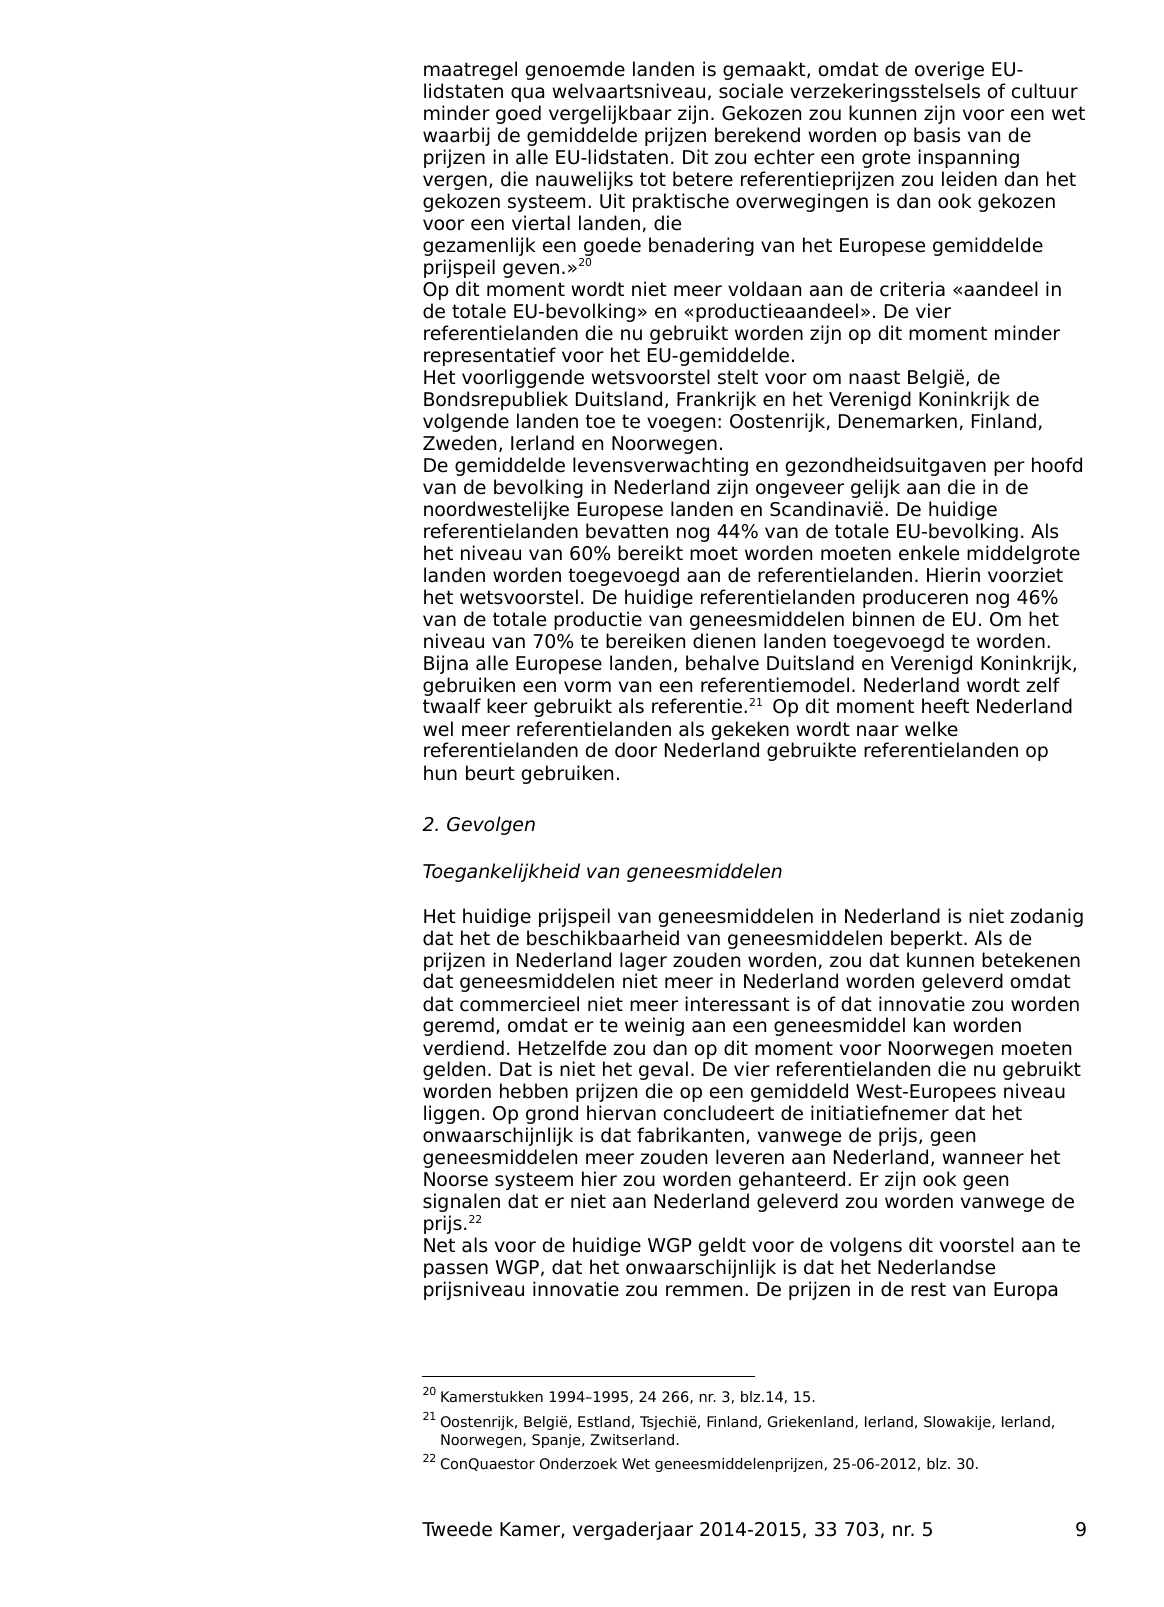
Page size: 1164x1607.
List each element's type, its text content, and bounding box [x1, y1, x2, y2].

text Het voorliggende wetsvoorstel stelt voor om naast België, de Bondsrepubliek Duitsland, Frankrijk en het Verenigd Koninkrijk de volgende landen toe te voegen: Oostenrijk, Denemarken, Finland, Zweden, Ierland en Noorwegen. [422, 367, 1087, 455]
text ConQuaestor Onderzoek Wet geneesmiddelenprijzen, 25-06-2012, blz. 30. [422, 1452, 1087, 1474]
text gezamenlijk een goede benadering van het Europese gemiddelde prijspeil geven.» [422, 235, 1087, 279]
text Op dit moment wordt niet meer voldaan aan de criteria «aandeel in de totale EU-bevolking» en «productieaandeel». De vier referentielanden die nu gebruikt worden zijn op dit moment minder representatief voor het EU-gemiddelde. [422, 279, 1087, 367]
text Oostenrijk, België, Estland, Tsjechië, Finland, Griekenland, Ierland, Slowakije, Ierland, Noorwegen, Spanje, Zwitserland. [422, 1410, 1087, 1449]
text De gemiddelde levensverwachting en gezondheidsuitgaven per hoofd van de bevolking in Nederland zijn ongeveer gelijk aan die in de noordwestelijke Europese landen en Scandinavië. De huidige referentielanden bevatten nog 44% van de totale EU-bevolking. Als het niveau van 60% bereikt moet worden moeten enkele middelgrote landen worden toegevoegd aan de referentielanden. Hierin voorziet het wetsvoorstel. De huidige referentielanden produceren nog 46% van de totale productie van geneesmiddelen binnen de EU. Om het niveau van 70% te bereiken dienen landen toegevoegd te worden. [422, 455, 1087, 652]
text Het huidige prijspeil van geneesmiddelen in Nederland is niet zodanig dat het de beschikbaarheid van geneesmiddelen beperkt. Als de prijzen in Nederland lager zouden worden, zou dat kunnen betekenen dat geneesmiddelen niet meer in Nederland worden geleverd omdat dat commercieel niet meer interessant is of dat innovatie zou worden geremd, omdat er te weinig aan een geneesmiddel kan worden verdiend. Hetzelfde zou dan op dit moment voor Noorwegen moeten gelden. Dat is niet het geval. De vier referentielanden die nu gebruikt worden hebben prijzen die op een gemiddeld West-Europees niveau liggen. Op grond hiervan concludeert de initiatiefnemer dat het onwaarschijnlijk is dat fabrikanten, vanwege de prijs, geen geneesmiddelen meer zouden leveren aan Nederland, wanneer het Noorse systeem hier zou worden gehanteerd. Er zijn ook geen signalen dat er niet aan Nederland geleverd zou worden vanwege de prijs. [422, 906, 1087, 1235]
subtitle 2. Gevolgen [422, 814, 1087, 836]
subtitle Toegankelijkheid van geneesmiddelen [422, 861, 1087, 883]
text Net als voor de huidige WGP geldt voor de volgens dit voorstel aan te passen WGP, dat het onwaarschijnlijk is dat het Nederlandse prijsniveau innovatie zou remmen. De prijzen in de rest van Europa [422, 1235, 1087, 1301]
text maatregel genoemde landen is gemaakt, omdat de overige EU-lidstaten qua welvaartsniveau, sociale verzekeringsstelsels of cultuur minder goed vergelijkbaar zijn. Gekozen zou kunnen zijn voor een wet waarbij de gemiddelde prijzen berekend worden op basis van de prijzen in alle EU-lidstaten. Dit zou echter een grote inspanning vergen, die nauwelijks tot betere referentieprijzen zou leiden dan het gekozen systeem. Uit praktische overwegingen is dan ook gekozen voor een viertal landen, die [422, 59, 1087, 235]
text Kamerstukken 1994–1995, 24 266, nr. 3, blz.14, 15. [422, 1385, 1087, 1407]
text Bijna alle Europese landen, behalve Duitsland en Verenigd Koninkrijk, gebruiken een vorm van een referentiemodel. Nederland wordt zelf twaalf keer gebruikt als referentie. Op dit moment heeft Nederland wel meer referentielanden als gekeken wordt naar welke referentielanden de door Nederland gebruikte referentielanden op hun beurt gebruiken. [422, 652, 1087, 784]
